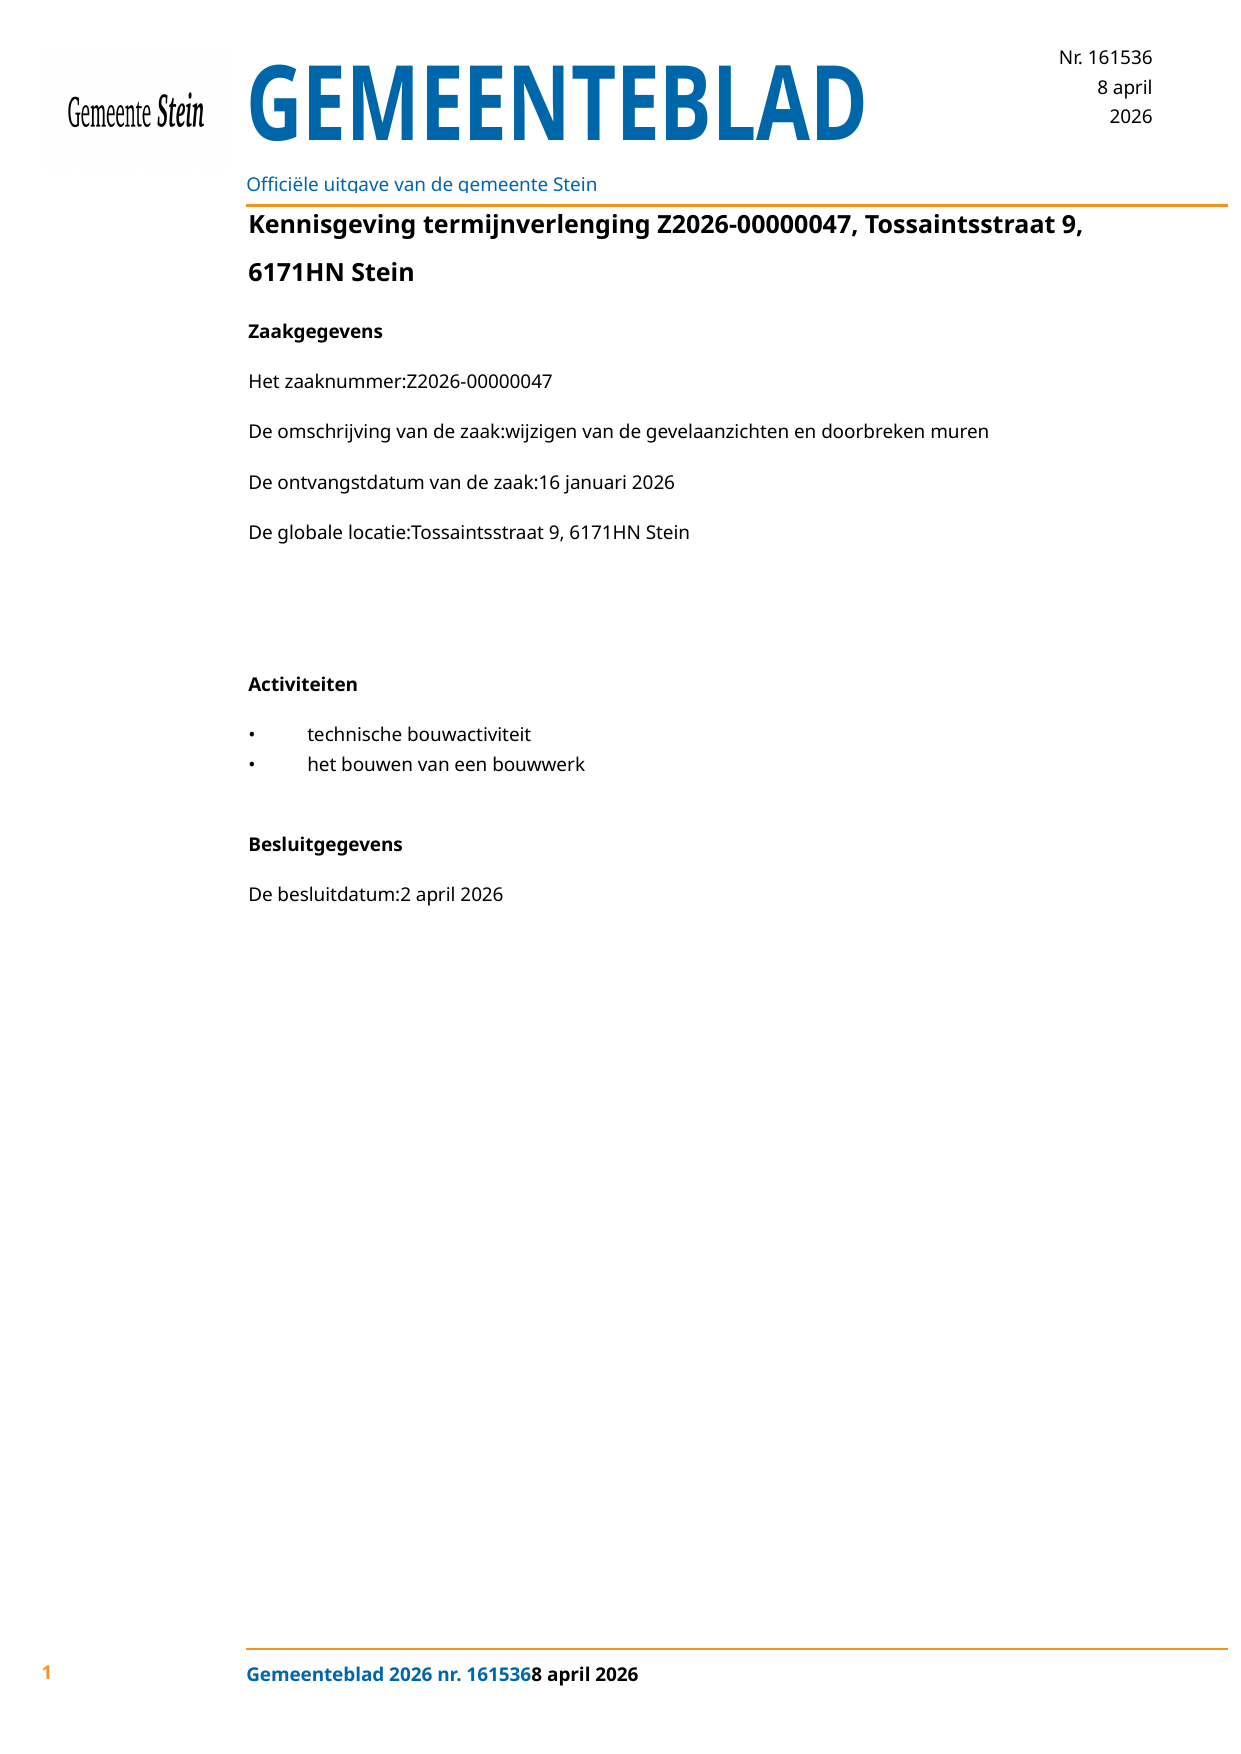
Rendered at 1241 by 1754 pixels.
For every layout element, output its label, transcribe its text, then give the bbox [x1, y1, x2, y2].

text Het zaaknummer:Z2026-00000047 [248, 368, 1152, 394]
text Besluitgegevens [248, 831, 1152, 857]
text De globale locatie:Tossaintsstraat 9, 6171HN Stein [248, 519, 1152, 545]
text Zaakgegevens [248, 318, 1152, 344]
text Kennisgeving termijnverlenging Z2026-00000047, Tossaintsstraat 9, 6171HN Stein [248, 207, 1152, 288]
list het bouwen van een bouwwerk [248, 751, 1152, 777]
text De omschrijving van de zaak:wijzigen van de gevelaanzichten en doorbreken muren [248, 419, 1152, 444]
text De ontvangstdatum van de zaak:16 januari 2026 [248, 469, 1152, 495]
text Activiteiten [248, 671, 1152, 697]
text De besluitdatum:2 april 2026 [248, 881, 1152, 907]
picture [41, 47, 231, 172]
list technische bouwactiviteit [248, 721, 1152, 747]
